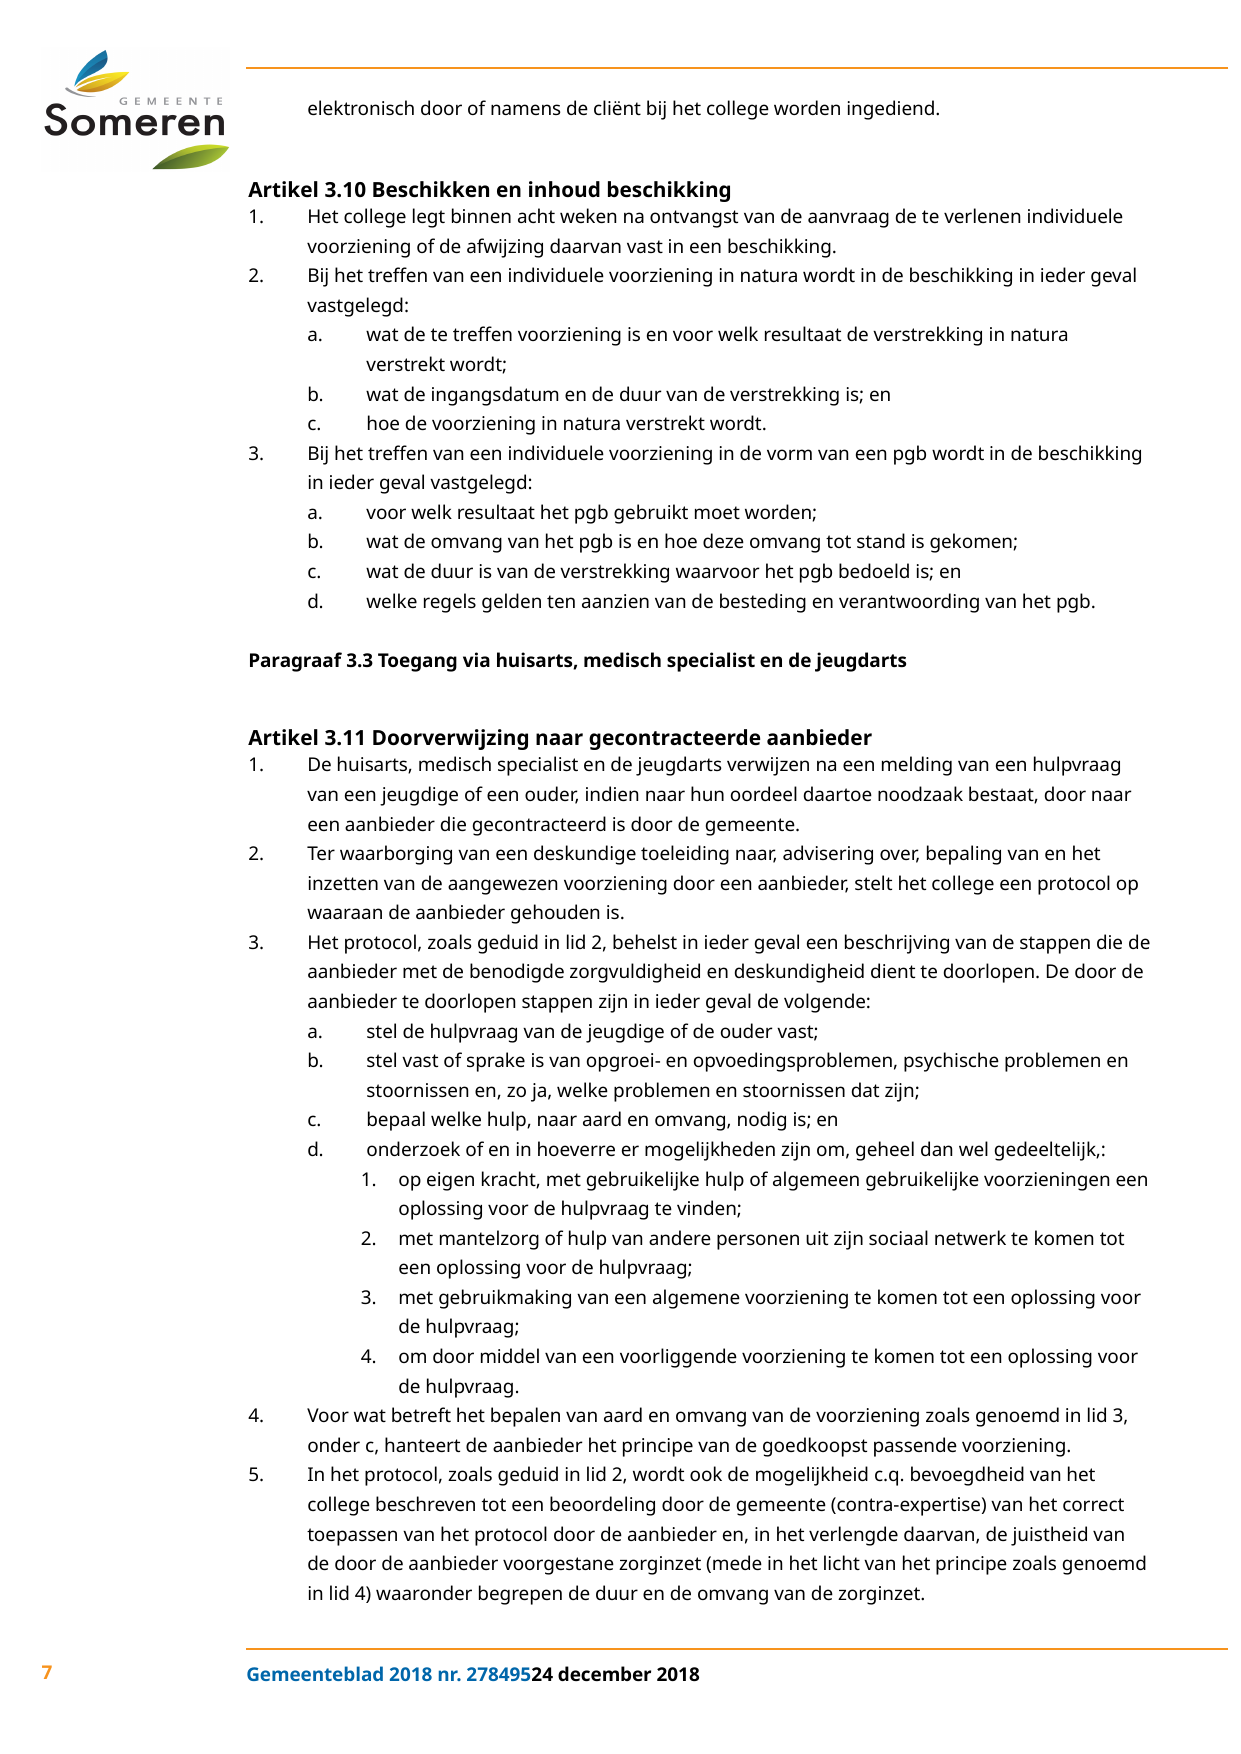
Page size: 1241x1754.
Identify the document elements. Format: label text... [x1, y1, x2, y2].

list stel vast of sprake is van opgroei- en opvoedingsproblemen, psychische problemen en stoornissen en, zo ja, welke problemen en stoornissen dat zijn; [307, 1047, 1152, 1103]
list voor welk resultaat het pgb gebruikt moet worden; [307, 499, 1152, 525]
list Het protocol, zoals geduid in lid 2, behelst in ieder geval een beschrijving van de stappen die de aanbieder met de benodigde zorgvuldigheid en deskundigheid dient te doorlopen. De door de aanbieder te doorlopen stappen zijn in ieder geval de volgende: [248, 929, 1152, 1014]
list Ter waarborging van een deskundige toeleiding naar, advisering over, bepaling van en het inzetten van de aangewezen voorziening door een aanbieder, stelt het college een protocol op waaraan de aanbieder gehouden is. [248, 840, 1152, 925]
list In het protocol, zoals geduid in lid 2, wordt ook de mogelijkheid c.q. bevoegdheid van het college beschreven tot een beoordeling door de gemeente (contra-expertise) van het correct toepassen van het protocol door de aanbieder en, in het verlengde daarvan, de juistheid van de door de aanbieder voorgestane zorginzet (mede in het licht van het principe zoals genoemd in lid 4) waaronder begrepen de duur en de omvang van de zorginzet. [248, 1462, 1152, 1606]
list met gebruikmaking van een algemene voorziening te komen tot een oplossing voor de hulpvraag; [361, 1284, 1152, 1339]
list wat de duur is van de verstrekking waarvoor het pgb bedoeld is; en [307, 558, 1152, 584]
list welke regels gelden ten aanzien van de besteding en verantwoording van het pgb. [307, 588, 1152, 613]
list De huisarts, medisch specialist en de jeugdarts verwijzen na een melding van een hulpvraag van een jeugdige of een ouder, indien naar hun oordeel daartoe noodzaak bestaat, door naar een aanbieder die gecontracteerd is door de gemeente. [248, 752, 1152, 836]
list op eigen kracht, met gebruikelijke hulp of algemeen gebruikelijke voorzieningen een oplossing voor de hulpvraag te vinden; [361, 1166, 1152, 1221]
list Bij het treffen van een individuele voorziening in natura wordt in de beschikking in ieder geval vastgelegd: [248, 262, 1152, 318]
list hoe de voorziening in natura verstrekt wordt. [307, 410, 1152, 436]
list stel de hulpvraag van de jeugdige of de ouder vast; [307, 1018, 1152, 1043]
picture [41, 47, 231, 172]
list bepaal welke hulp, naar aard en omvang, nodig is; en [307, 1107, 1152, 1132]
list onderzoek of en in hoeverre er mogelijkheden zijn om, geheel dan wel gedeeltelijk,: [307, 1136, 1152, 1162]
list met mantelzorg of hulp van andere personen uit zijn sociaal netwerk te komen tot een oplossing voor de hulpvraag; [361, 1225, 1152, 1280]
list om door middel van een voorliggende voorziening te komen tot een oplossing voor de hulpvraag. [361, 1343, 1152, 1398]
list wat de omvang van het pgb is en hoe deze omvang tot stand is gekomen; [307, 529, 1152, 554]
list wat de te treffen voorziening is en voor welk resultaat de verstrekking in natura verstrekt wordt; [307, 322, 1152, 377]
list wat de ingangsdatum en de duur van de verstrekking is; en [307, 381, 1152, 406]
text Paragraaf 3.3 Toegang via huisarts, medisch specialist en de jeugdarts [248, 647, 1152, 673]
text Artikel 3.11 Doorverwijzing naar gecontracteerde aanbieder [248, 723, 1152, 752]
list Voor wat betreft het bepalen van aard en omvang van de voorziening zoals genoemd in lid 3, onder c, hanteert de aanbieder het principe van de goedkoopst passende voorziening. [248, 1402, 1152, 1458]
text Artikel 3.10 Beschikken en inhoud beschikking [248, 175, 1152, 203]
list elektronisch door of namens de cliënt bij het college worden ingediend. [248, 95, 1152, 121]
list Het college legt binnen acht weken na ontvangst van de aanvraag de te verlenen individuele voorziening of de afwijzing daarvan vast in een beschikking. [248, 203, 1152, 258]
list Bij het treffen van een individuele voorziening in de vorm van een pgb wordt in de beschikking in ieder geval vastgelegd: [248, 440, 1152, 495]
